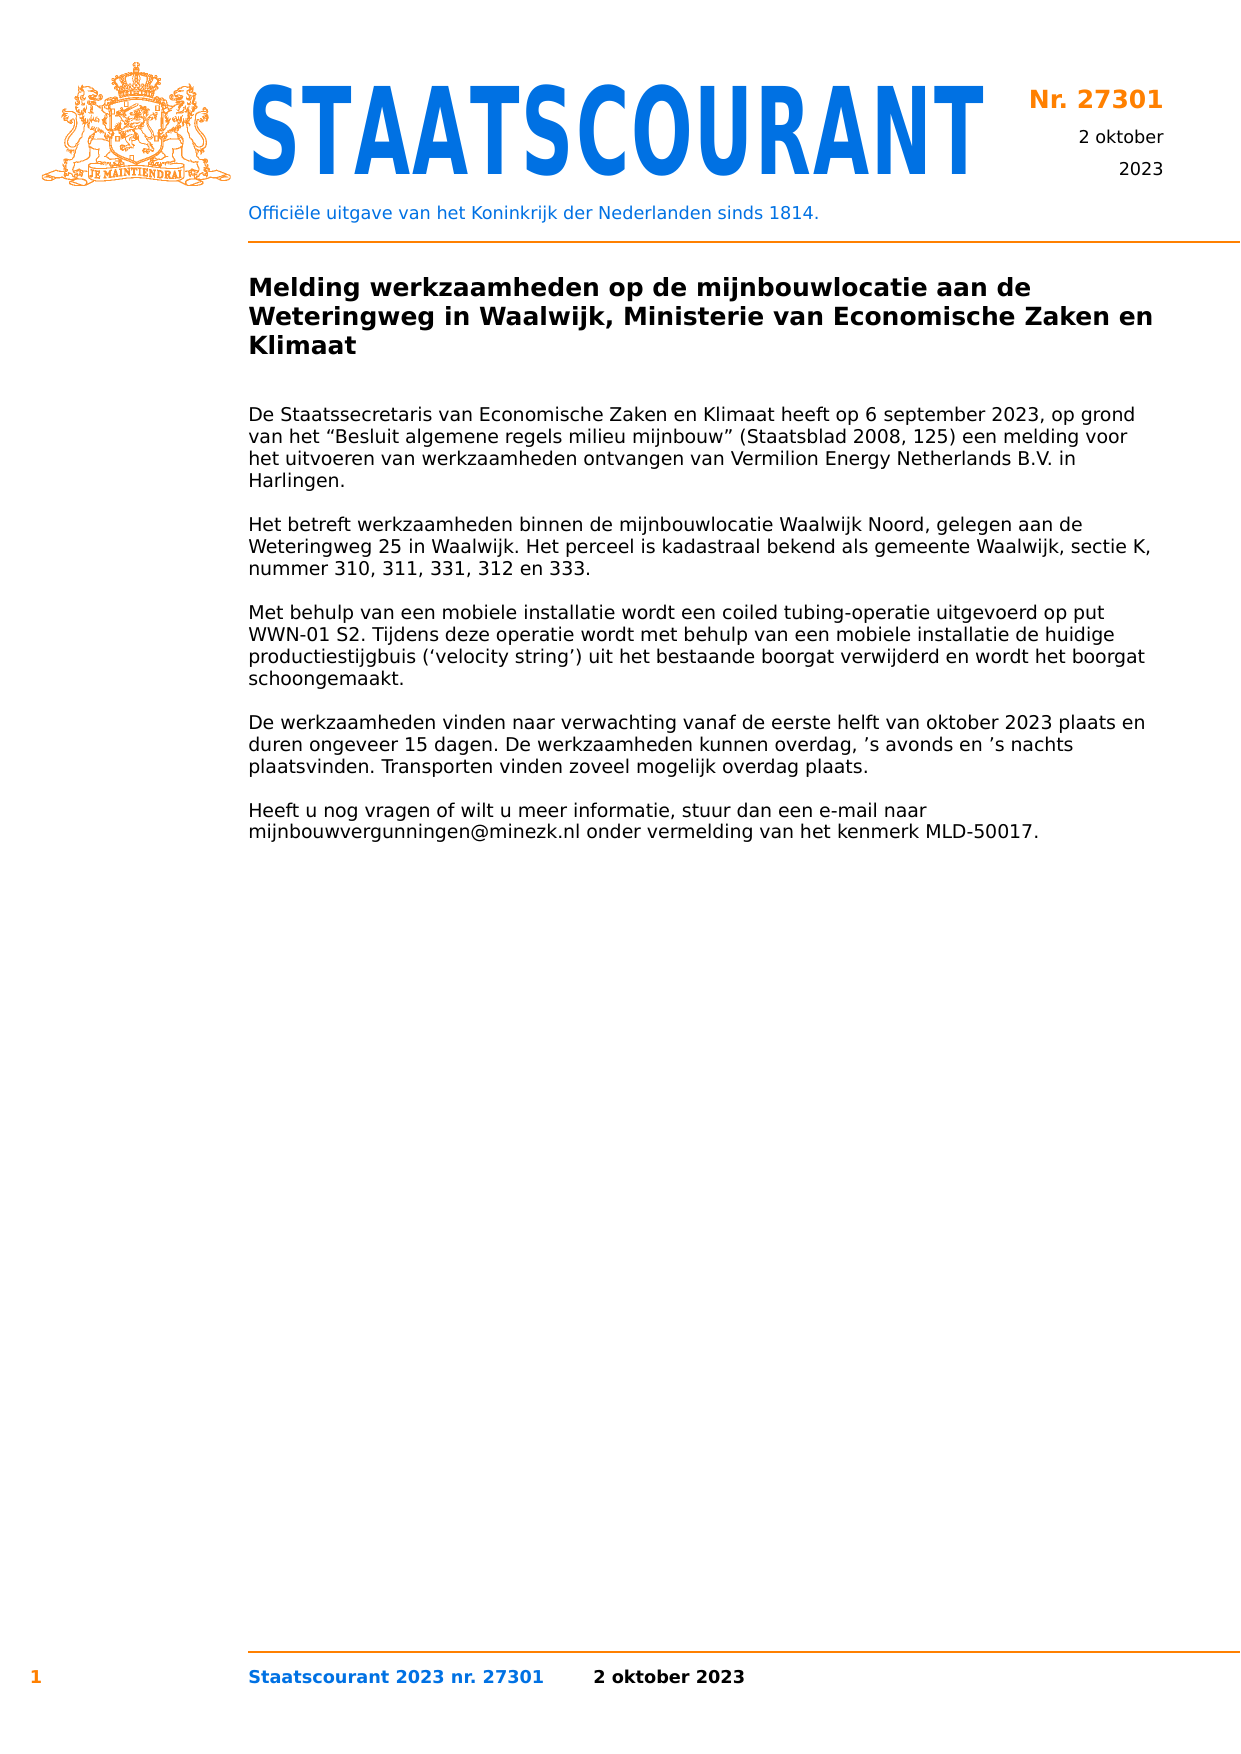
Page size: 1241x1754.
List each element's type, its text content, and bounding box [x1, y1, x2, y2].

subtitle Melding werkzaamheden op de mijnbouwlocatie aan de Weteringweg in Waalwijk, Ministerie van Economische Zaken en Klimaat [248, 273, 1163, 361]
text Heeft u nog vragen of wilt u meer informatie, stuur dan een e-mail naar mijnbouwvergunningen@minezk.nl onder vermelding van het kenmerk MLD-50017. [248, 799, 1163, 843]
table_header STAATSCOURANT [248, 62, 998, 203]
text Met behulp van een mobiele installatie wordt een coiled tubing-operatie uitgevoerd op put WWN-01 S2. Tijdens deze operatie wordt met behulp van een mobiele installatie de huidige productiestijgbuis (‘velocity string’) uit het bestaande boorgat verwijderd en wordt het boorgat schoongemaakt. [248, 602, 1163, 690]
table_header [25, 62, 248, 241]
text De werkzaamheden vinden naar verwachting vanaf de eerste helft van oktober 2023 plaats en duren ongeveer 15 dagen. De werkzaamheden kunnen overdag, ’s avonds en ’s nachts plaatsvinden. Transporten vinden zoveel mogelijk overdag plaats. [248, 712, 1163, 778]
picture [41, 62, 231, 186]
text De Staatssecretaris van Economische Zaken en Klimaat heeft op 6 september 2023, op grond van het “Besluit algemene regels milieu mijnbouw” (Staatsblad 2008, 125) een melding voor het uitvoeren van werkzaamheden ontvangen van Vermilion Energy Netherlands B.V. in Harlingen. [248, 404, 1163, 492]
table_header Nr. 27301 [998, 62, 1240, 121]
table_cell Officiële uitgave van het Koninkrijk der Nederlanden sinds 1814. [248, 203, 1240, 241]
table_cell 2023 [998, 153, 1240, 203]
text Het betreft werkzaamheden binnen de mijnbouwlocatie Waalwijk Noord, gelegen aan de Weteringweg 25 in Waalwijk. Het perceel is kadastraal bekend als gemeente Waalwijk, sectie K, nummer 310, 311, 331, 312 en 333. [248, 514, 1163, 580]
table_cell 2 oktober [998, 121, 1240, 153]
